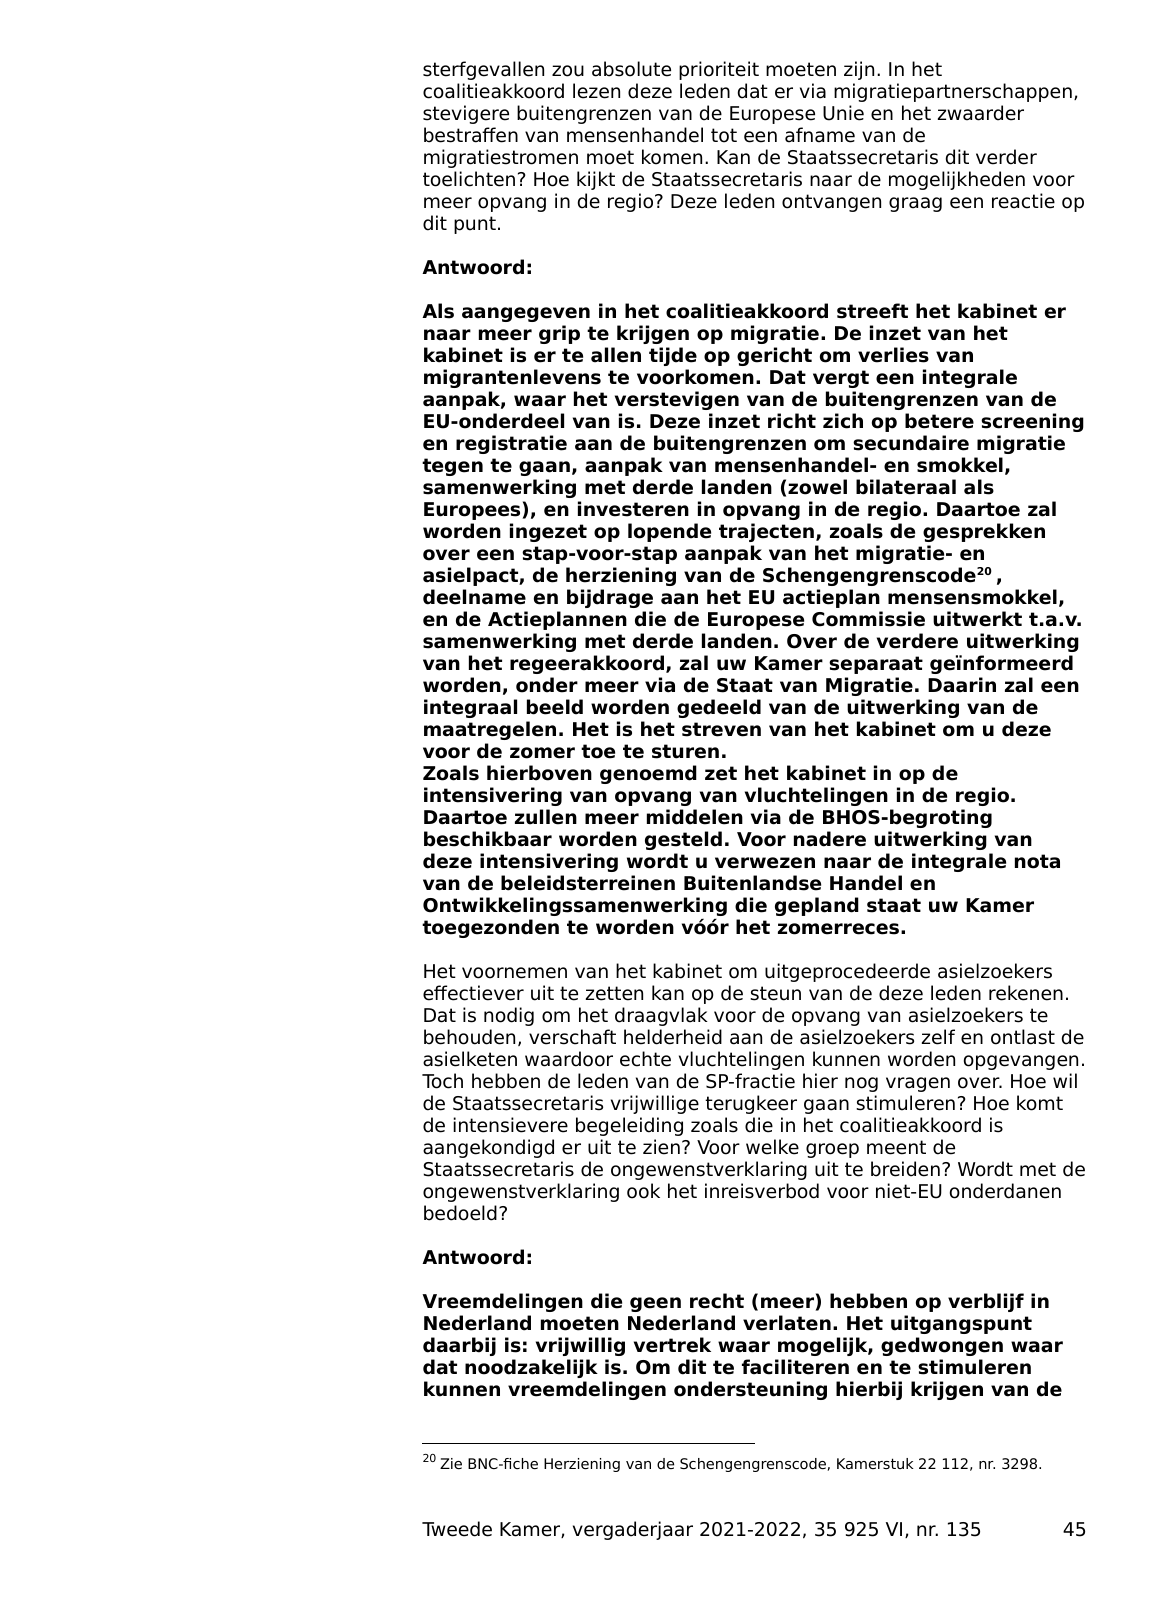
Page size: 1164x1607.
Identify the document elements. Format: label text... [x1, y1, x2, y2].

text Zie BNC-fiche Herziening van de Schengengrenscode, Kamerstuk 22 112, nr. 3298. [422, 1452, 1087, 1474]
text sterfgevallen zou absolute prioriteit moeten zijn. In het coalitieakkoord lezen deze leden dat er via migratiepartnerschappen, stevigere buitengrenzen van de Europese Unie en het zwaarder bestraffen van mensenhandel tot een afname van de migratiestromen moet komen. Kan de Staatssecretaris dit verder toelichten? Hoe kijkt de Staatssecretaris naar de mogelijkheden voor meer opvang in de regio? Deze leden ontvangen graag een reactie op dit punt. [422, 59, 1087, 235]
subtitle Antwoord: [422, 1247, 1087, 1269]
text Als aangegeven in het coalitieakkoord streeft het kabinet er naar meer grip te krijgen op migratie. De inzet van het kabinet is er te allen tijde op gericht om verlies van migrantenlevens te voorkomen. Dat vergt een integrale aanpak, waar het verstevigen van de buitengrenzen van de EU-onderdeel van is. Deze inzet richt zich op betere screening en registratie aan de buitengrenzen om secundaire migratie tegen te gaan, aanpak van mensenhandel- en smokkel, samenwerking met derde landen (zowel bilateraal als Europees), en investeren in opvang in de regio. Daartoe zal worden ingezet op lopende trajecten, zoals de gesprekken over een stap-voor-stap aanpak van het migratie- en asielpact, de herziening van de Schengengrenscode, deelname en bijdrage aan het EU actieplan mensensmokkel, en de Actieplannen die de Europese Commissie uitwerkt t.a.v. samenwerking met derde landen. Over de verdere uitwerking van het regeerakkoord, zal uw Kamer separaat geïnformeerd worden, onder meer via de Staat van Migratie. Daarin zal een integraal beeld worden gedeeld van de uitwerking van de maatregelen. Het is het streven van het kabinet om u deze voor de zomer toe te sturen. [422, 301, 1087, 763]
subtitle Antwoord: [422, 257, 1087, 279]
text Het voornemen van het kabinet om uitgeprocedeerde asielzoekers effectiever uit te zetten kan op de steun van de deze leden rekenen. Dat is nodig om het draagvlak voor de opvang van asielzoekers te behouden, verschaft helderheid aan de asielzoekers zelf en ontlast de asielketen waardoor echte vluchtelingen kunnen worden opgevangen. Toch hebben de leden van de SP-fractie hier nog vragen over. Hoe wil de Staatssecretaris vrijwillige terugkeer gaan stimuleren? Hoe komt de intensievere begeleiding zoals die in het coalitieakkoord is aangekondigd er uit te zien? Voor welke groep meent de Staatssecretaris de ongewenstverklaring uit te breiden? Wordt met de ongewenstverklaring ook het inreisverbod voor niet-EU onderdanen bedoeld? [422, 961, 1087, 1224]
text Vreemdelingen die geen recht (meer) hebben op verblijf in Nederland moeten Nederland verlaten. Het uitgangspunt daarbij is: vrijwillig vertrek waar mogelijk, gedwongen waar dat noodzakelijk is. Om dit te faciliteren en te stimuleren kunnen vreemdelingen ondersteuning hierbij krijgen van de [422, 1291, 1087, 1401]
text Zoals hierboven genoemd zet het kabinet in op de intensivering van opvang van vluchtelingen in de regio. Daartoe zullen meer middelen via de BHOS-begroting beschikbaar worden gesteld. Voor nadere uitwerking van deze intensivering wordt u verwezen naar de integrale nota van de beleidsterreinen Buitenlandse Handel en Ontwikkelingssamenwerking die gepland staat uw Kamer toegezonden te worden vóór het zomerreces. [422, 763, 1087, 939]
